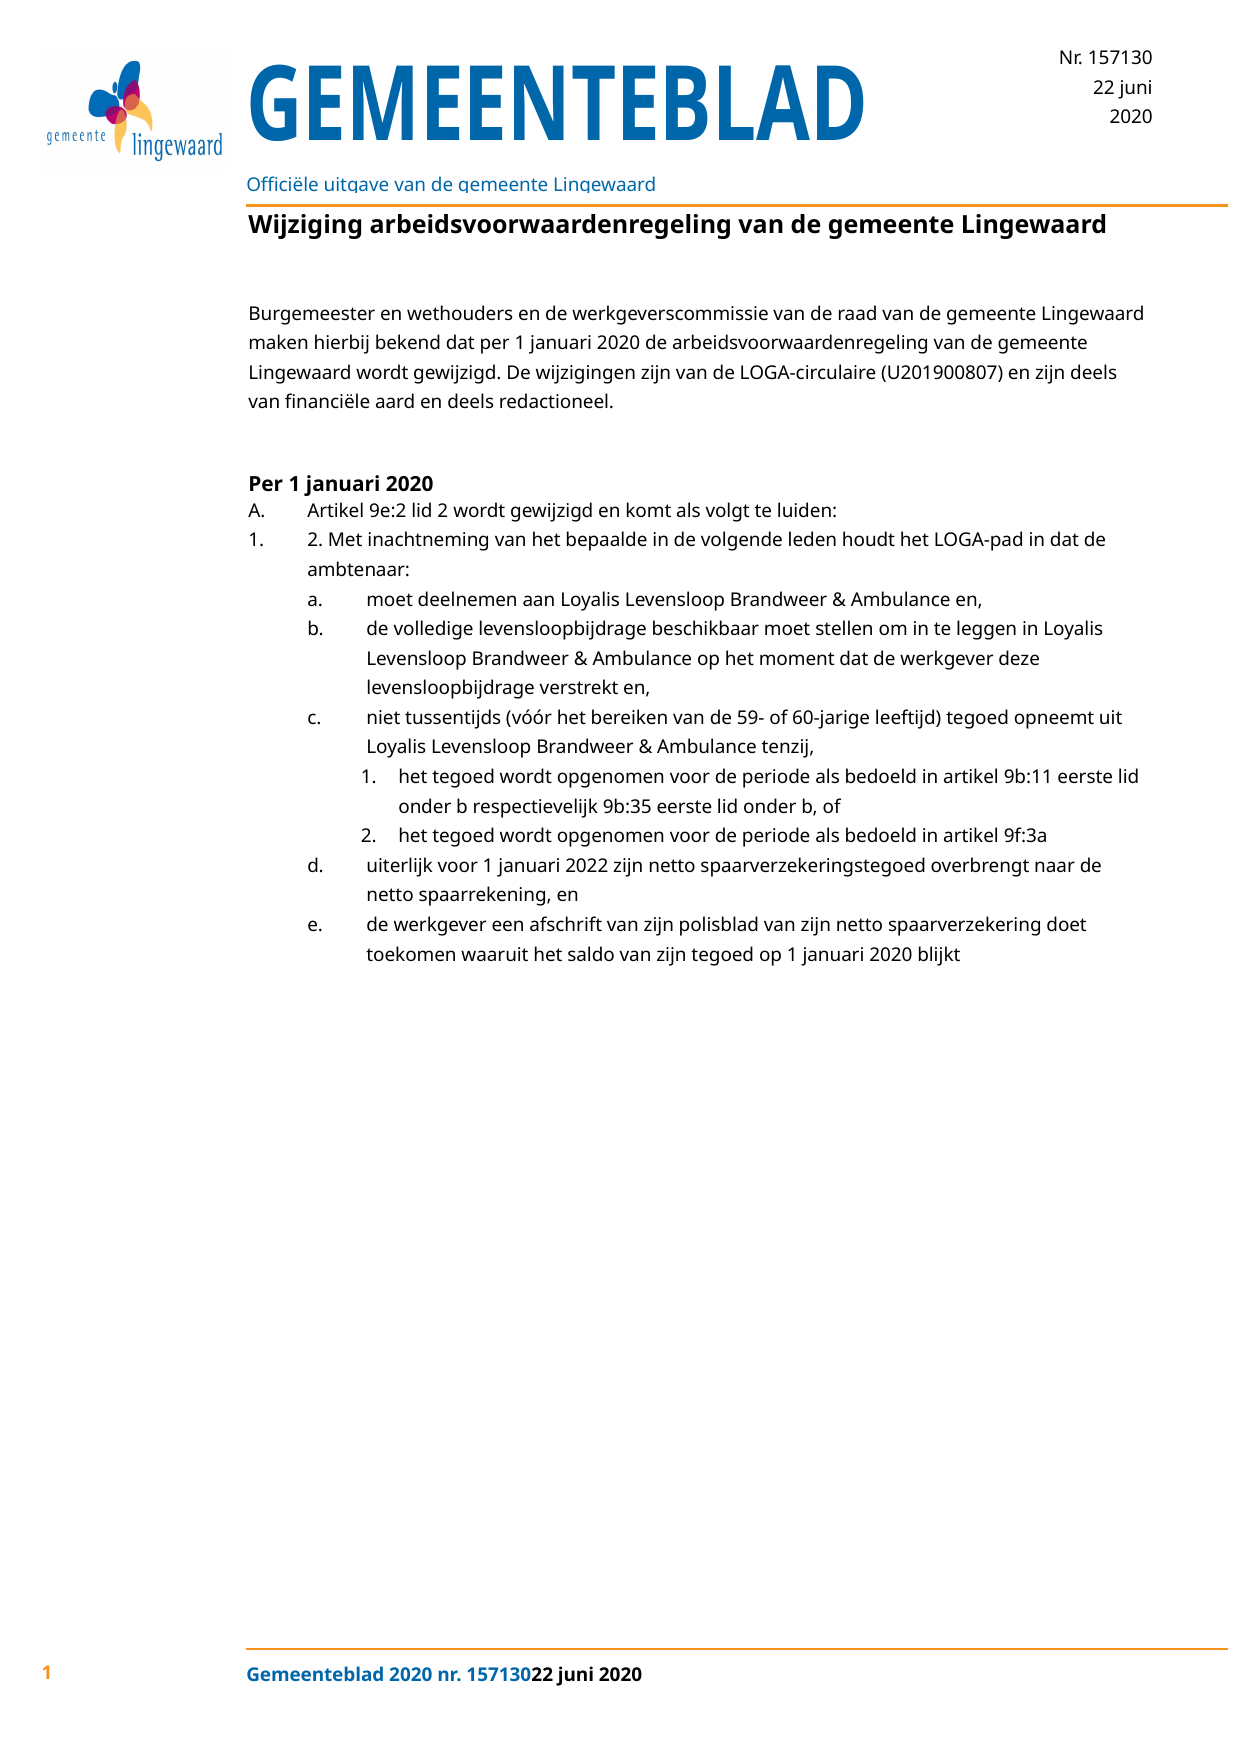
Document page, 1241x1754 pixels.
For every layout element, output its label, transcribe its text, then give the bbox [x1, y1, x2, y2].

list de volledige levensloopbijdrage beschikbaar moet stellen om in te leggen in Loyalis Levensloop Brandweer & Ambulance op het moment dat de werkgever deze levensloopbijdrage verstrekt en, [307, 615, 1152, 700]
text Wijziging arbeidsvoorwaardenregeling van de gemeente Lingewaard [248, 207, 1152, 241]
list het tegoed wordt opgenomen voor de periode als bedoeld in artikel 9b:11 eerste lid onder b respectievelijk 9b:35 eerste lid onder b, of [361, 763, 1152, 819]
list 2. Met inachtneming van het bepaalde in de volgende leden houdt het LOGA-pad in dat de ambtenaar: [248, 527, 1152, 582]
picture [41, 47, 231, 172]
list de werkgever een afschrift van zijn polisblad van zijn netto spaarverzekering doet toekomen waaruit het saldo van zijn tegoed op 1 januari 2020 blijkt [307, 911, 1152, 967]
text Per 1 januari 2020 [248, 469, 1152, 497]
list moet deelnemen aan Loyalis Levensloop Brandweer & Ambulance en, [307, 586, 1152, 612]
list niet tussentijds (vóór het bereiken van de 59- of 60-jarige leeftijd) tegoed opneemt uit Loyalis Levensloop Brandweer & Ambulance tenzij, [307, 704, 1152, 759]
list het tegoed wordt opgenomen voor de periode als bedoeld in artikel 9f:3a [361, 822, 1152, 848]
list Artikel 9e:2 lid 2 wordt gewijzigd en komt als volgt te luiden: [248, 497, 1152, 523]
text Burgemeester en wethouders en de werkgeverscommissie van de raad van de gemeente Lingewaard maken hierbij bekend dat per 1 januari 2020 de arbeidsvoorwaardenregeling van de gemeente Lingewaard wordt gewijzigd. De wijzigingen zijn van de LOGA-circulaire (U201900807) en zijn deels van financiële aard en deels redactioneel. [248, 300, 1152, 414]
list uiterlijk voor 1 januari 2022 zijn netto spaarverzekeringstegoed overbrengt naar de netto spaarrekening, en [307, 852, 1152, 907]
